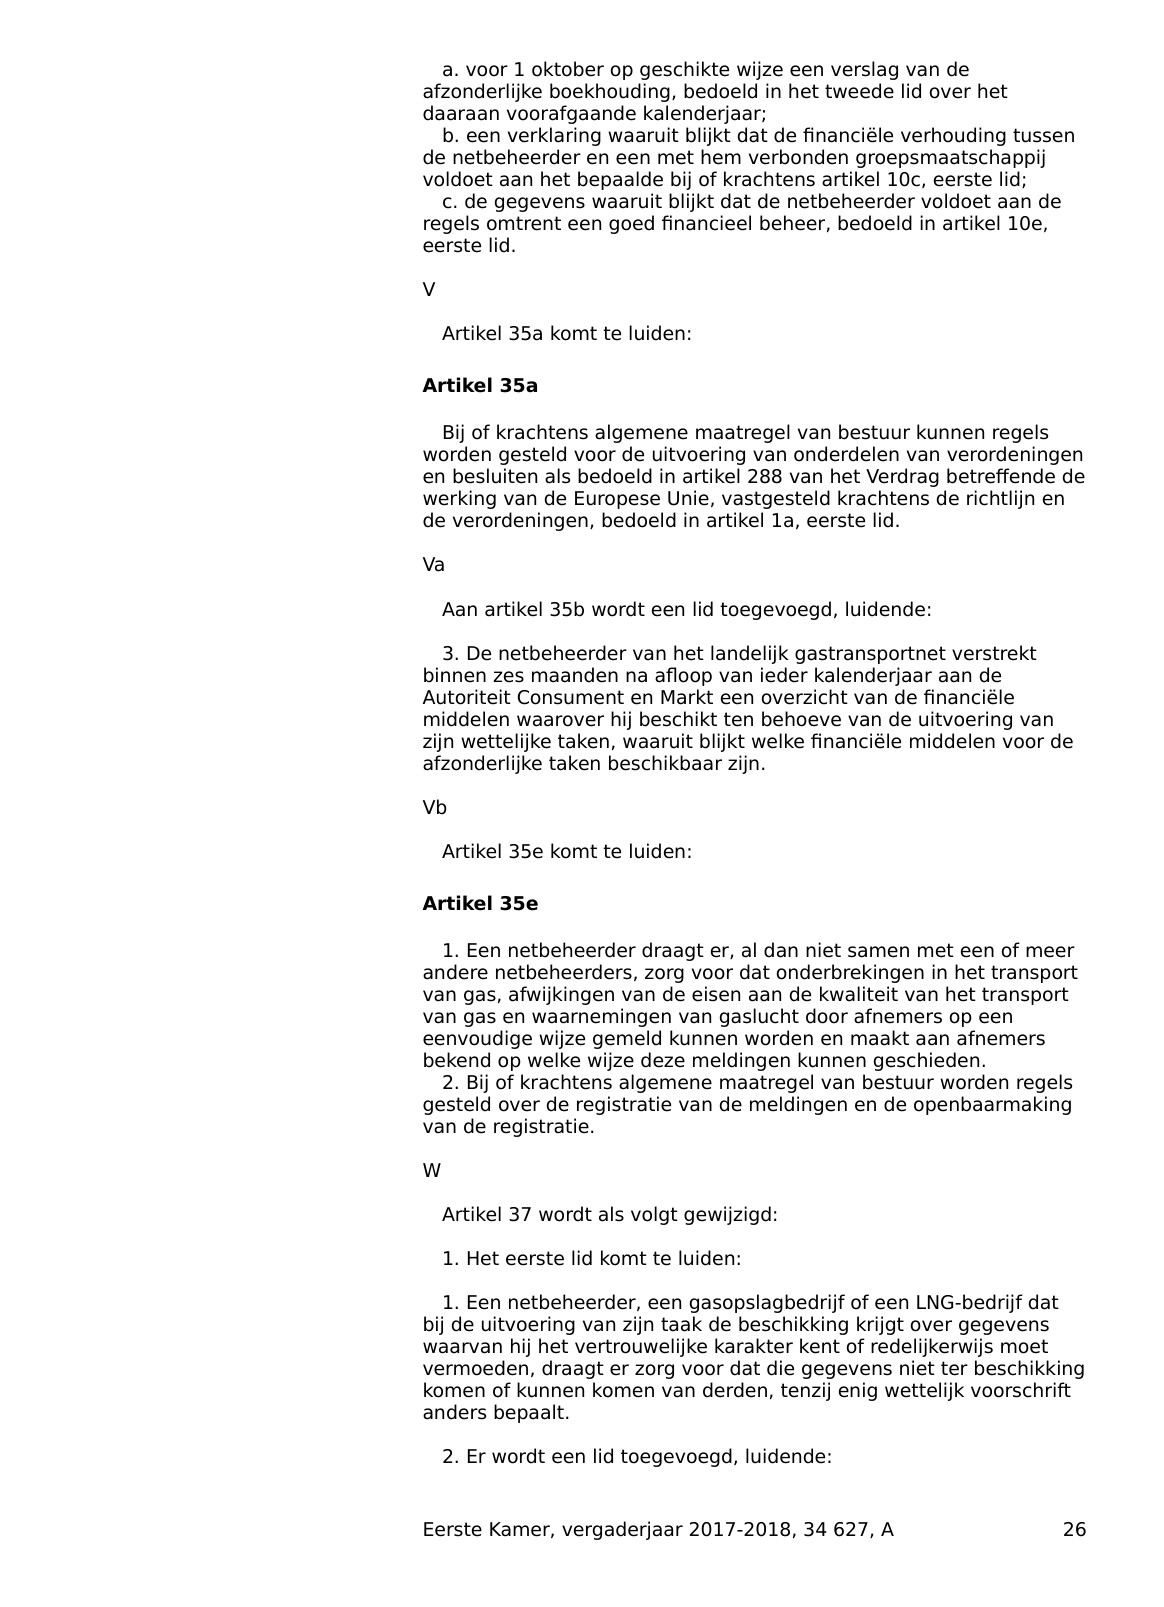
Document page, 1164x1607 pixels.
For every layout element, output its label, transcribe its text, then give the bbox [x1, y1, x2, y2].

subtitle Artikel 35a [422, 375, 1087, 397]
text Artikel 35e komt te luiden: [422, 841, 1087, 863]
text V [422, 279, 1087, 301]
text W [422, 1160, 1087, 1182]
text Va [422, 554, 1087, 576]
text a. voor 1 oktober op geschikte wijze een verslag van de afzonderlijke boekhouding, bedoeld in het tweede lid over het daaraan voorafgaande kalenderjaar; [422, 59, 1087, 125]
text 1. Een netbeheerder draagt er, al dan niet samen met een of meer andere netbeheerders, zorg voor dat onderbrekingen in het transport van gas, afwijkingen van de eisen aan de kwaliteit van het transport van gas en waarnemingen van gaslucht door afnemers op een eenvoudige wijze gemeld kunnen worden en maakt aan afnemers bekend op welke wijze deze meldingen kunnen geschieden. [422, 940, 1087, 1072]
text 1. Het eerste lid komt te luiden: [422, 1248, 1087, 1270]
text Artikel 37 wordt als volgt gewijzigd: [422, 1204, 1087, 1226]
subtitle Artikel 35e [422, 893, 1087, 915]
text 3. De netbeheerder van het landelijk gastransportnet verstrekt binnen zes maanden na afloop van ieder kalenderjaar aan de Autoriteit Consument en Markt een overzicht van de financiële middelen waarover hij beschikt ten behoeve van de uitvoering van zijn wettelijke taken, waaruit blijkt welke financiële middelen voor de afzonderlijke taken beschikbaar zijn. [422, 643, 1087, 774]
text Vb [422, 797, 1087, 819]
text b. een verklaring waaruit blijkt dat de financiële verhouding tussen de netbeheerder en een met hem verbonden groepsmaatschappij voldoet aan het bepaalde bij of krachtens artikel 10c, eerste lid; [422, 125, 1087, 191]
text 1. Een netbeheerder, een gasopslagbedrijf of een LNG-bedrijf dat bij de uitvoering van zijn taak de beschikking krijgt over gegevens waarvan hij het vertrouwelijke karakter kent of redelijkerwijs moet vermoeden, draagt er zorg voor dat die gegevens niet ter beschikking komen of kunnen komen van derden, tenzij enig wettelijk voorschrift anders bepaalt. [422, 1292, 1087, 1424]
text Aan artikel 35b wordt een lid toegevoegd, luidende: [422, 598, 1087, 620]
text c. de gegevens waaruit blijkt dat de netbeheerder voldoet aan de regels omtrent een goed financieel beheer, bedoeld in artikel 10e, eerste lid. [422, 191, 1087, 257]
text 2. Bij of krachtens algemene maatregel van bestuur worden regels gesteld over de registratie van de meldingen en de openbaarmaking van de registratie. [422, 1072, 1087, 1138]
text Artikel 35a komt te luiden: [422, 323, 1087, 345]
text 2. Er wordt een lid toegevoegd, luidende: [422, 1446, 1087, 1468]
text Bij of krachtens algemene maatregel van bestuur kunnen regels worden gesteld voor de uitvoering van onderdelen van verordeningen en besluiten als bedoeld in artikel 288 van het Verdrag betreffende de werking van de Europese Unie, vastgesteld krachtens de richtlijn en de verordeningen, bedoeld in artikel 1a, eerste lid. [422, 422, 1087, 532]
